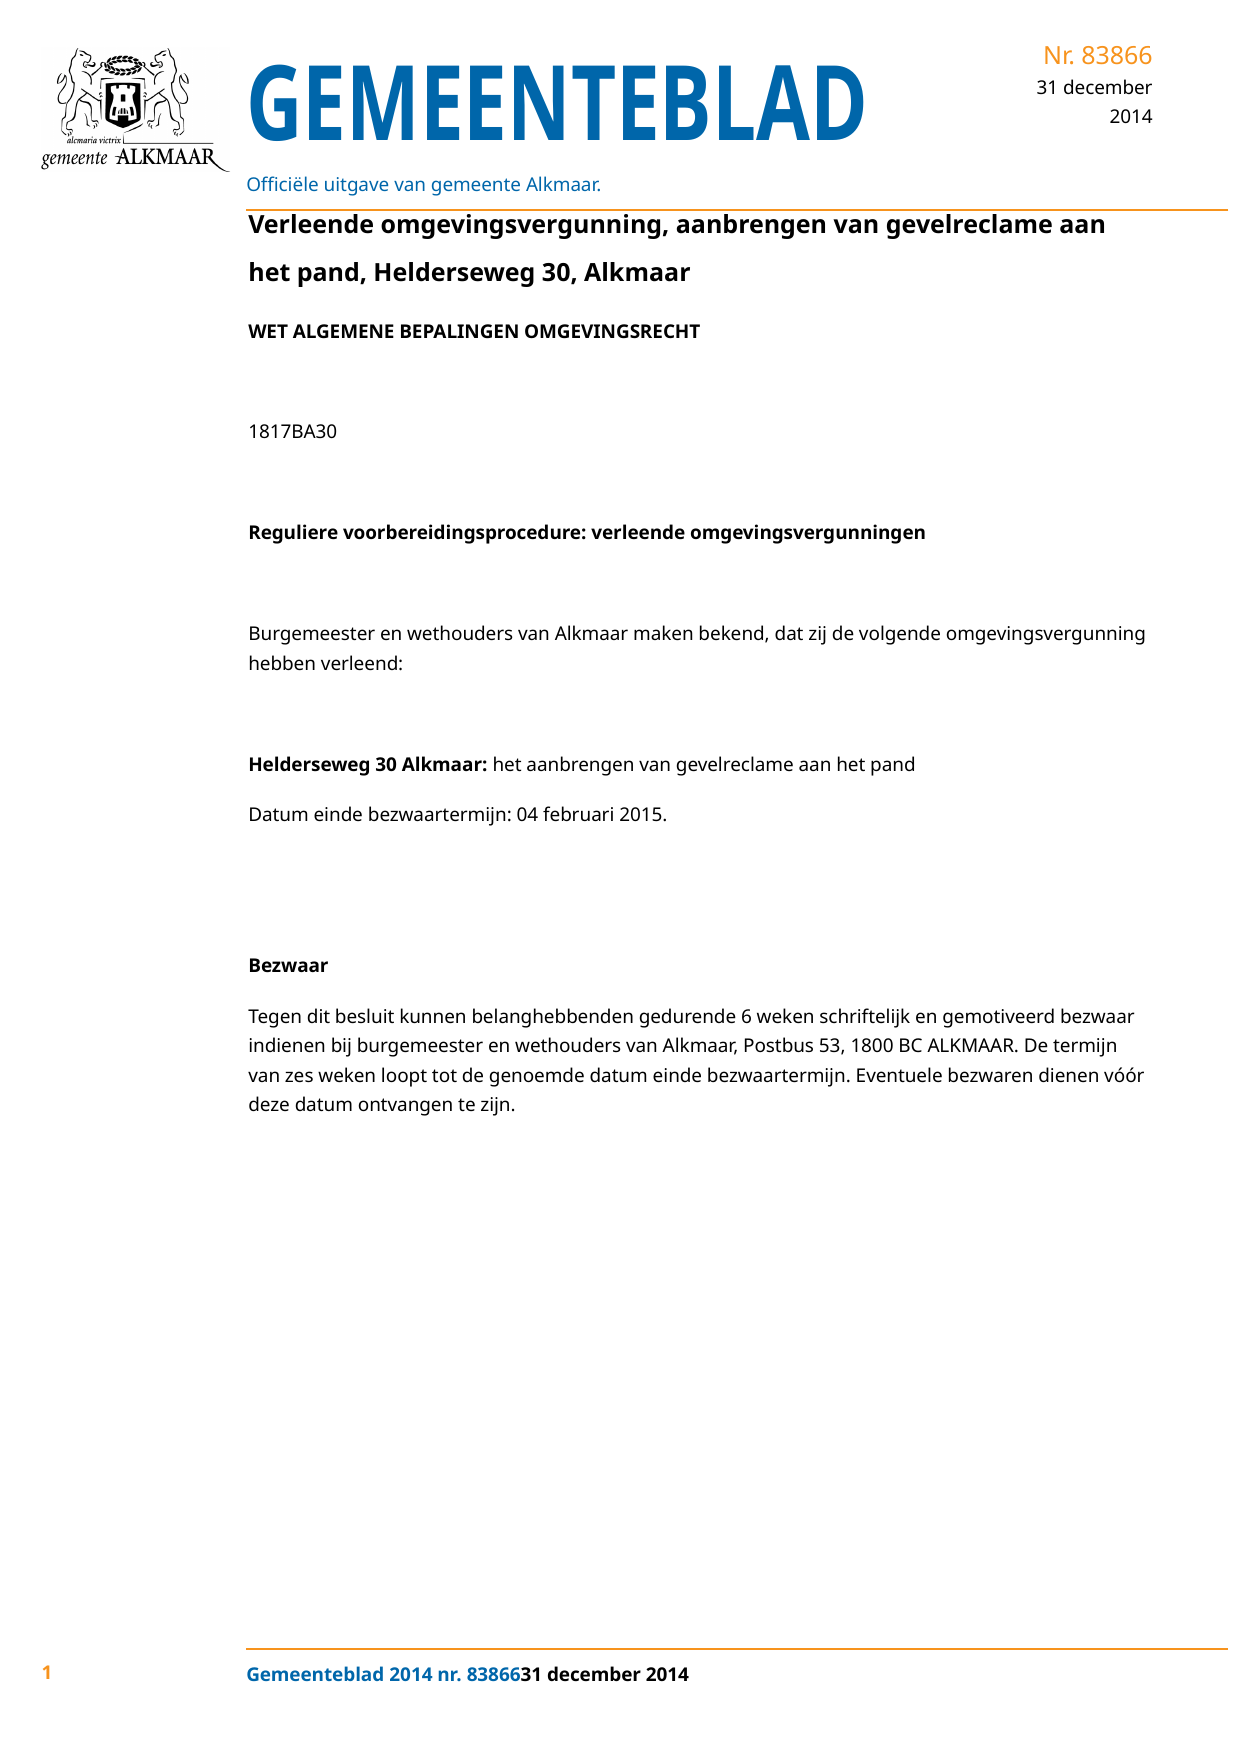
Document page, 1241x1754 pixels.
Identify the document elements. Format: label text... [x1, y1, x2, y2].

text 1817BA30 [248, 419, 1152, 444]
text Reguliere voorbereidingsprocedure: verleende omgevingsvergunningen [248, 519, 1152, 545]
text Helderseweg 30 Alkmaar: het aanbrengen van gevelreclame aan het pand [248, 751, 1152, 777]
text Burgemeester en wethouders van Alkmaar maken bekend, dat zij de volgende omgevingsvergunning hebben verleend: [248, 620, 1152, 676]
text Datum einde bezwaartermijn: 04 februari 2015. [248, 801, 1152, 827]
picture [41, 47, 231, 172]
text Bezwaar [248, 952, 1152, 978]
text Tegen dit besluit kunnen belanghebbenden gedurende 6 weken schriftelijk en gemotiveerd bezwaar indienen bij burgemeester en wethouders van Alkmaar, Postbus 53, 1800 BC ALKMAAR. De termijn van zes weken loopt tot de genoemde datum einde bezwaartermijn. Eventuele bezwaren dienen vóór deze datum ontvangen te zijn. [248, 1003, 1152, 1117]
text Verleende omgevingsvergunning, aanbrengen van gevelreclame aan het pand, Helderseweg 30, Alkmaar [248, 211, 1152, 288]
text WET ALGEMENE BEPALINGEN OMGEVINGSRECHT [248, 318, 1152, 344]
